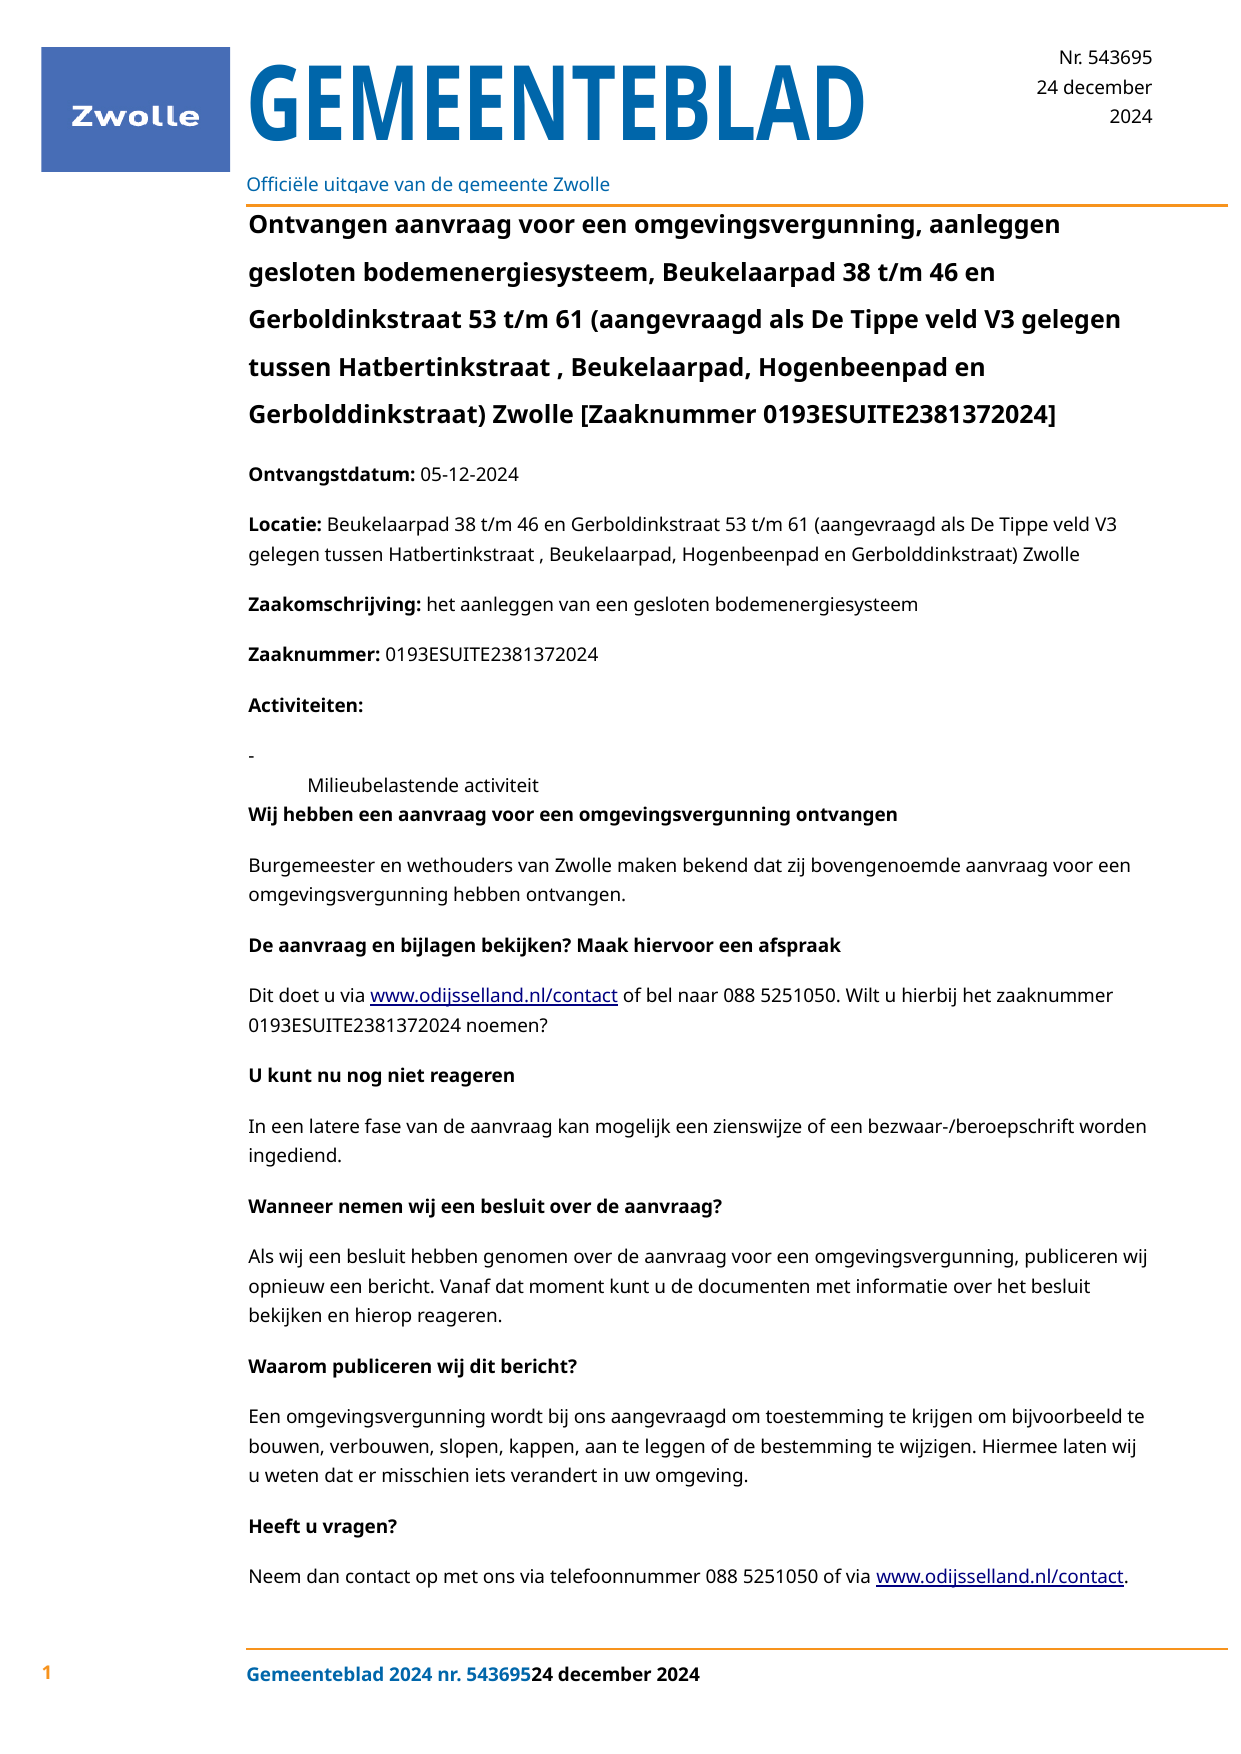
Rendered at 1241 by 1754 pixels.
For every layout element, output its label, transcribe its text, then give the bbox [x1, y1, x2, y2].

text Dit doet u via www.odijsselland.nl/contact of bel naar 088 5251050. Wilt u hierbij het zaaknummer 0193ESUITE2381372024 noemen? [248, 982, 1152, 1038]
list Milieubelastende activiteit [248, 772, 1152, 798]
text Ontvangstdatum: 05-12-2024 [248, 461, 1152, 486]
text Activiteiten: [248, 692, 1152, 718]
text De aanvraag en bijlagen bekijken? Maak hiervoor een afspraak [248, 932, 1152, 958]
text Een omgevingsvergunning wordt bij ons aangevraagd om toestemming te krijgen om bijvoorbeeld te bouwen, verbouwen, slopen, kappen, aan te leggen of de bestemming te wijzigen. Hiermee laten wij u weten dat er misschien iets verandert in uw omgeving. [248, 1403, 1152, 1488]
text Heeft u vragen? [248, 1513, 1152, 1538]
text Zaakomschrijving: het aanleggen van een gesloten bodemenergiesysteem [248, 591, 1152, 617]
text Als wij een besluit hebben genomen over de aanvraag voor een omgevingsvergunning, publiceren wij opnieuw een bericht. Vanaf dat moment kunt u de documenten met informatie over het besluit bekijken en hierop reageren. [248, 1243, 1152, 1328]
picture [41, 47, 231, 172]
text Ontvangen aanvraag voor een omgevingsvergunning, aanleggen gesloten bodemenergiesysteem, Beukelaarpad 38 t/m 46 en Gerboldinkstraat 53 t/m 61 (aangevraagd als De Tippe veld V3 gelegen tussen Hatbertinkstraat , Beukelaarpad, Hogenbeenpad en Gerbolddinkstraat) Zwolle [Zaaknummer 0193ESUITE2381372024] [248, 207, 1152, 431]
text U kunt nu nog niet reageren [248, 1062, 1152, 1088]
text Wanneer nemen wij een besluit over de aanvraag? [248, 1193, 1152, 1218]
text In een latere fase van de aanvraag kan mogelijk een zienswijze of een bezwaar-/beroepschrift worden ingediend. [248, 1113, 1152, 1168]
text Waarom publiceren wij dit bericht? [248, 1353, 1152, 1378]
text Wij hebben een aanvraag voor een omgevingsvergunning ontvangen [248, 802, 1152, 827]
text Locatie: Beukelaarpad 38 t/m 46 en Gerboldinkstraat 53 t/m 61 (aangevraagd als De Tippe veld V3 gelegen tussen Hatbertinkstraat , Beukelaarpad, Hogenbeenpad en Gerbolddinkstraat) Zwolle [248, 511, 1152, 566]
text Burgemeester en wethouders van Zwolle maken bekend dat zij bovengenoemde aanvraag voor een omgevingsvergunning hebben ontvangen. [248, 852, 1152, 907]
text Neem dan contact op met ons via telefoonnummer 088 5251050 of via www.odijsselland.nl/contact. [248, 1563, 1152, 1589]
text Zaaknummer: 0193ESUITE2381372024 [248, 642, 1152, 667]
